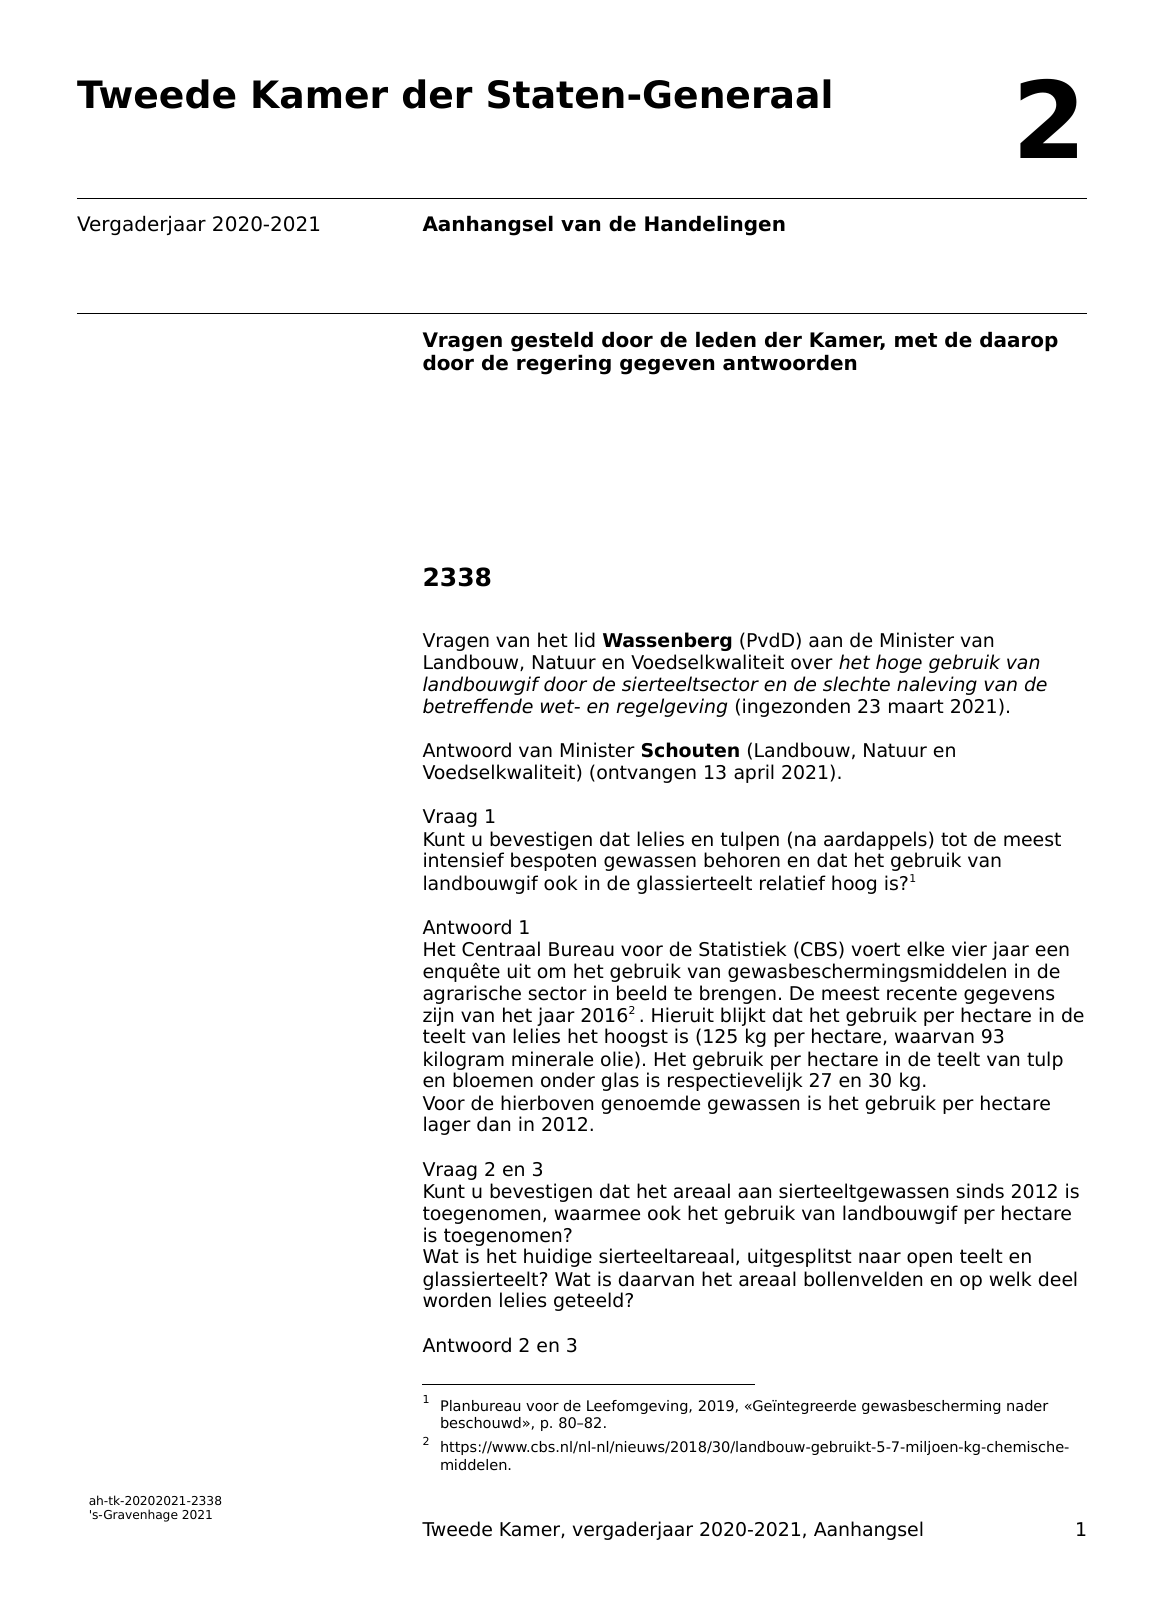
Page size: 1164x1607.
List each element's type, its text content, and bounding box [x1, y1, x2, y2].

table_cell [77, 314, 422, 375]
text Planbureau voor de Leefomgeving, 2019, «Geïntegreerde gewasbescherming nader beschouwd», p. 80–82. [422, 1393, 1087, 1432]
text Wat is het huidige sierteeltareaal, uitgesplitst naar open teelt en glassierteelt? Wat is daarvan het areaal bollenvelden en op welk deel worden lelies geteeld? [422, 1246, 1087, 1312]
text Antwoord 1 [422, 917, 1087, 938]
text Antwoord van Minister Schouten (Landbouw, Natuur en Voedselkwaliteit) (ontvangen 13 april 2021). [422, 740, 1087, 784]
text Kunt u bevestigen dat het areaal aan sierteeltgewassen sinds 2012 is toegenomen, waarmee ook het gebruik van landbouwgif per hectare is toegenomen? [422, 1181, 1087, 1246]
text 's-Gravenhage 2021 [88, 1508, 323, 1522]
text 2338 [422, 563, 1087, 592]
text Antwoord 2 en 3 [422, 1334, 1087, 1357]
text https://www.cbs.nl/nl-nl/nieuws/2018/30/landbouw-gebruikt-5-7-miljoen-kg-chemische-middelen. [422, 1435, 1087, 1474]
text Vraag 1 [422, 806, 1087, 828]
table_header 2 [886, 59, 1087, 198]
table_cell Vergaderjaar 2020-2021 [77, 199, 422, 313]
text Vragen van het lid Wassenberg (PvdD) aan de Minister van Landbouw, Natuur en Voedselkwaliteit over het hoge gebruik van landbouwgif door de sierteeltsector en de slechte naleving van de betreffende wet- en regelgeving (ingezonden 23 maart 2021). [422, 630, 1087, 718]
text Voor de hierboven genoemde gewassen is het gebruik per hectare lager dan in 2012. [422, 1092, 1087, 1136]
text Kunt u bevestigen dat lelies en tulpen (na aardappels) tot de meest intensief bespoten gewassen behoren en dat het gebruik van landbouwgif ook in de glassierteelt relatief hoog is? [422, 828, 1087, 894]
text Het Centraal Bureau voor de Statistiek (CBS) voert elke vier jaar een enquête uit om het gebruik van gewasbeschermingsmiddelen in de agrarische sector in beeld te brengen. De meest recente gegevens zijn van het jaar 2016. Hieruit blijkt dat het gebruik per hectare in de teelt van lelies het hoogst is (125 kg per hectare, waarvan 93 kilogram minerale olie). Het gebruik per hectare in de teelt van tulp en bloemen onder glas is respectievelijk 27 en 30 kg. [422, 938, 1087, 1092]
table_cell Vragen gesteld door de leden der Kamer, met de daarop door de regering gegeven antwoorden [422, 314, 1087, 375]
table_cell Aanhangsel van de Handelingen [422, 199, 1087, 313]
text ah-tk-20202021-2338 [88, 1494, 323, 1508]
table_header Tweede Kamer der Staten-Generaal [77, 59, 886, 198]
text Vraag 2 en 3 [422, 1158, 1087, 1181]
